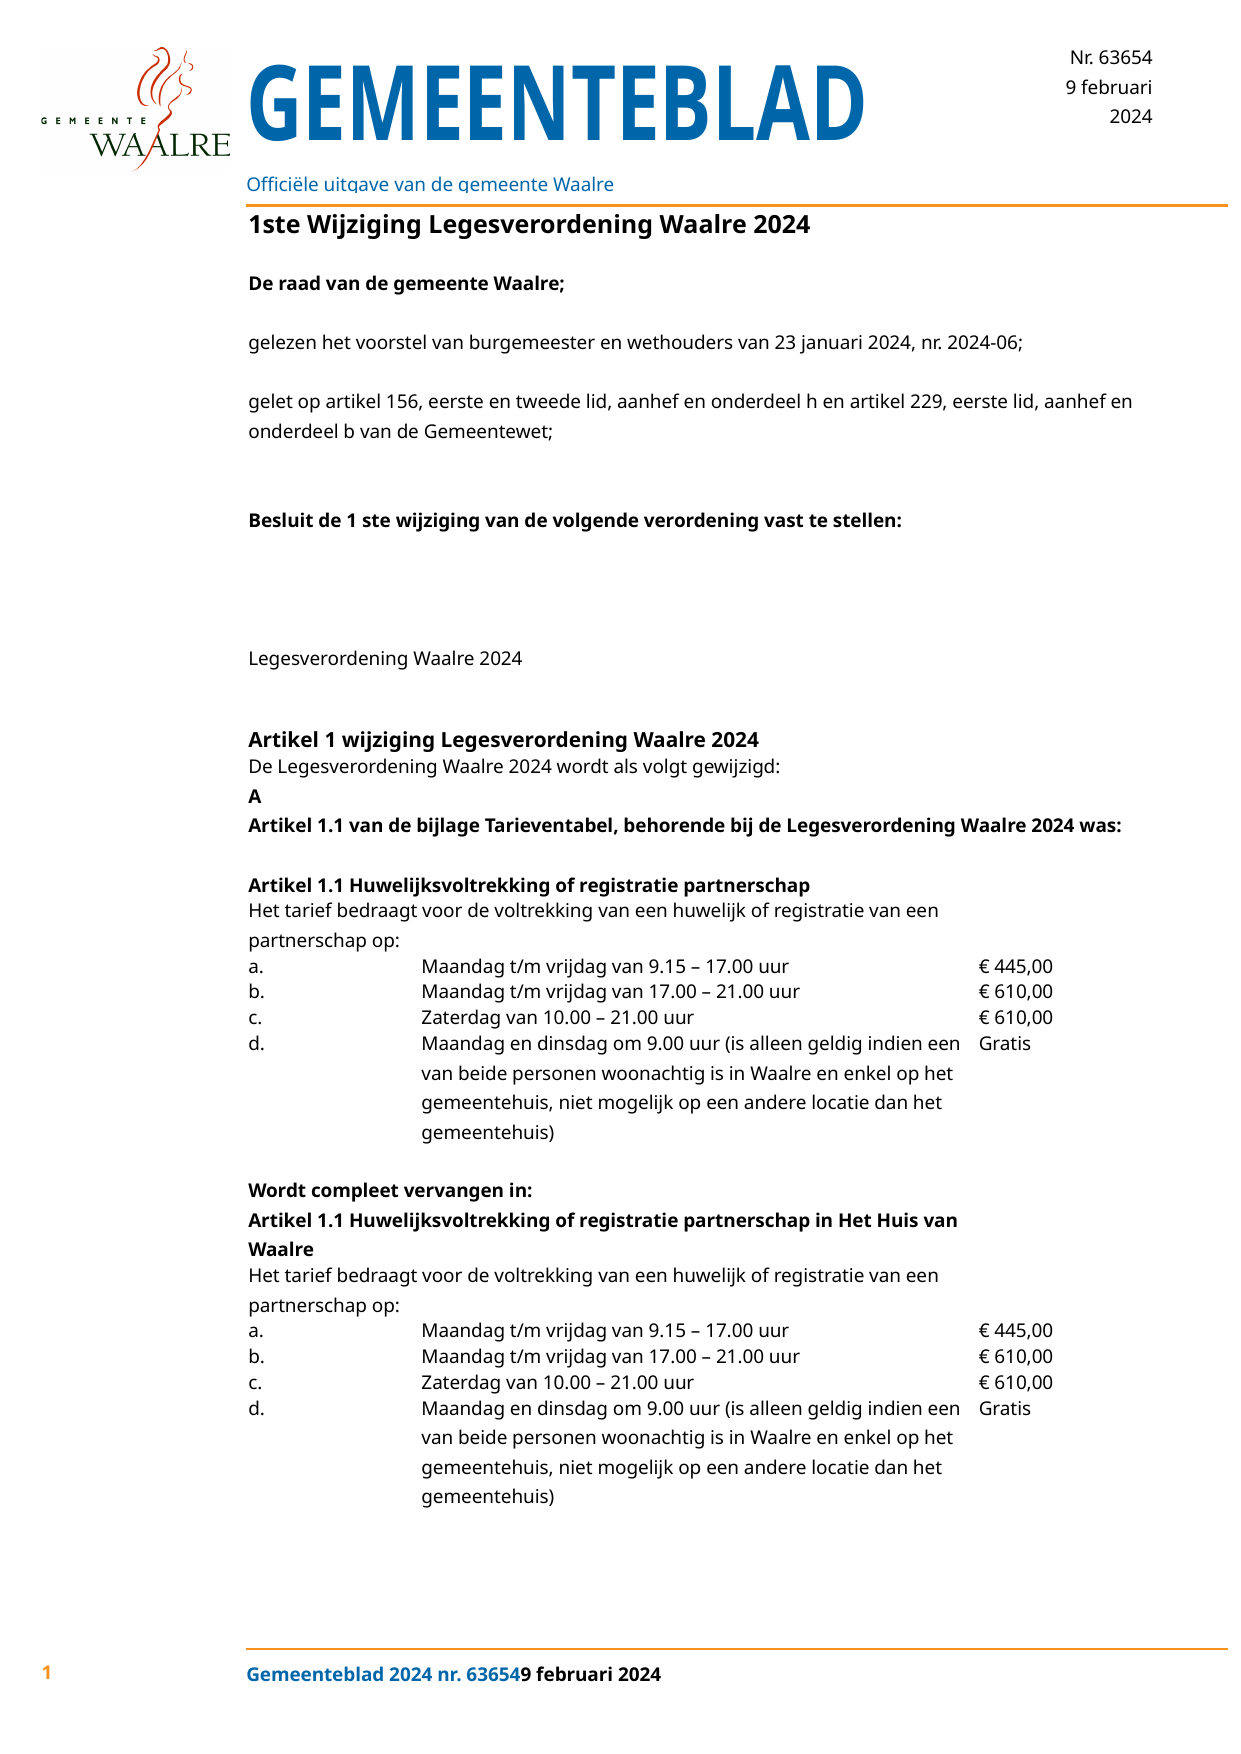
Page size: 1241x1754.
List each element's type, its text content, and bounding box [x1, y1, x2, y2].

table_cell Het tarief bedraagt voor de voltrekking van een huwelijk of registratie van een partnerschap op: [248, 1263, 978, 1318]
table_cell d. [248, 1395, 421, 1509]
table_cell € 445,00 [979, 953, 1152, 979]
table_cell Maandag en dinsdag om 9.00 uur (is alleen geldig indien een van beide personen woonachtig is in Waalre en enkel op het gemeentehuis, niet mogelijk op een andere locatie dan het gemeentehuis) [421, 1395, 978, 1509]
table_cell Gratis [979, 1395, 1152, 1509]
table_cell [979, 898, 1152, 953]
table_cell € 610,00 [979, 1369, 1152, 1395]
table_cell Maandag t/m vrijdag van 9.15 – 17.00 uur [421, 953, 978, 979]
table_cell d. [248, 1030, 421, 1144]
table_header [979, 1207, 1152, 1262]
table_cell € 610,00 [979, 979, 1152, 1004]
table_cell a. [248, 953, 421, 979]
table_cell [979, 1263, 1152, 1318]
table_cell € 610,00 [979, 1344, 1152, 1369]
table_cell c. [248, 1004, 421, 1030]
table_cell Gratis [979, 1030, 1152, 1144]
table_cell Maandag t/m vrijdag van 17.00 – 21.00 uur [421, 979, 978, 1004]
table_cell b. [248, 1344, 421, 1369]
text De raad van de gemeente Waalre; [248, 270, 1152, 296]
table_cell Zaterdag van 10.00 – 21.00 uur [421, 1369, 978, 1395]
text Artikel 1 wijziging Legesverordening Waalre 2024 [248, 725, 1152, 753]
text 1ste Wijziging Legesverordening Waalre 2024 [248, 207, 1152, 241]
table_cell b. [248, 979, 421, 1004]
table_cell Maandag t/m vrijdag van 9.15 – 17.00 uur [421, 1318, 978, 1343]
table_cell c. [248, 1369, 421, 1395]
table_cell € 445,00 [979, 1318, 1152, 1343]
table_cell € 610,00 [979, 1004, 1152, 1030]
table_cell Maandag t/m vrijdag van 17.00 – 21.00 uur [421, 1344, 978, 1369]
text A [248, 783, 1152, 809]
picture [41, 47, 231, 172]
text gelet op artikel 156, eerste en tweede lid, aanhef en onderdeel h en artikel 229, eerste lid, aanhef en onderdeel b van de Gemeentewet; [248, 389, 1152, 444]
table_cell a. [248, 1318, 421, 1343]
text De Legesverordening Waalre 2024 wordt als volgt gewijzigd: [248, 753, 1152, 779]
table_header [979, 872, 1152, 898]
text gelezen het voorstel van burgemeester en wethouders van 23 januari 2024, nr. 2024-06; [248, 329, 1152, 355]
text Legesverordening Waalre 2024 [248, 645, 1152, 671]
text Artikel 1.1 van de bijlage Tarieventabel, behorende bij de Legesverordening Waalre 2024 was: [248, 813, 1152, 838]
table_header Artikel 1.1 Huwelijksvoltrekking of registratie partnerschap [248, 872, 978, 898]
table_cell Maandag en dinsdag om 9.00 uur (is alleen geldig indien een van beide personen woonachtig is in Waalre en enkel op het gemeentehuis, niet mogelijk op een andere locatie dan het gemeentehuis) [421, 1030, 978, 1144]
text Besluit de 1 ste wijziging van de volgende verordening vast te stellen: [248, 507, 1152, 533]
table_cell Zaterdag van 10.00 – 21.00 uur [421, 1004, 978, 1030]
table_cell Het tarief bedraagt voor de voltrekking van een huwelijk of registratie van een partnerschap op: [248, 898, 978, 953]
table_header Artikel 1.1 Huwelijksvoltrekking of registratie partnerschap in Het Huis van Waalre [248, 1207, 978, 1262]
text Wordt compleet vervangen in: [248, 1177, 1152, 1203]
